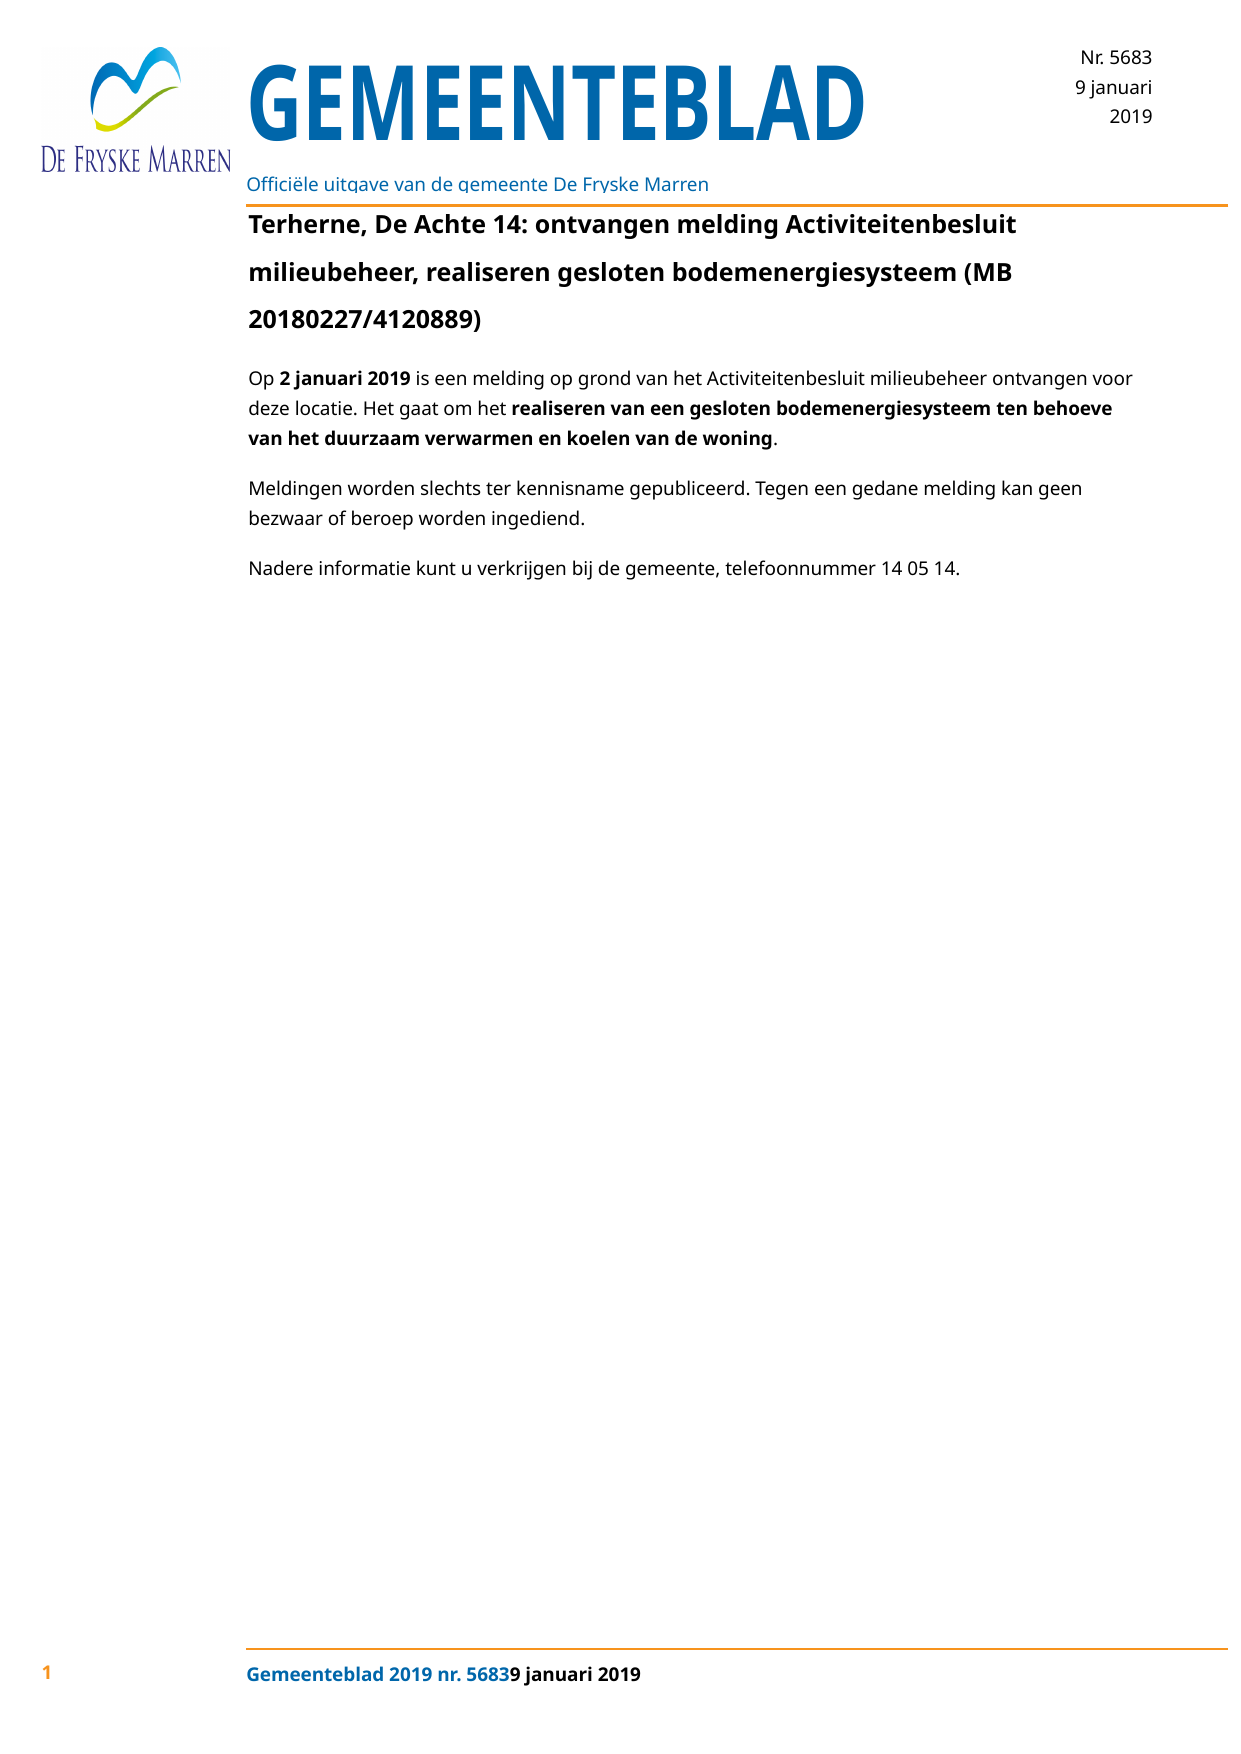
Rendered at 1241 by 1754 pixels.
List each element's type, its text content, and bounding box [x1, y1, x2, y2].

text Terherne, De Achte 14: ontvangen melding Activiteitenbesluit milieubeheer, realiseren gesloten bodemenergiesysteem (MB 20180227/4120889) [248, 207, 1152, 336]
picture [41, 47, 231, 172]
text Nadere informatie kunt u verkrijgen bij de gemeente, telefoonnummer 14 05 14. [248, 555, 1152, 581]
text Meldingen worden slechts ter kennisname gepubliceerd. Tegen een gedane melding kan geen bezwaar of beroep worden ingediend. [248, 475, 1152, 530]
text Op 2 januari 2019 is een melding op grond van het Activiteitenbesluit milieubeheer ontvangen voor deze locatie. Het gaat om het realiseren van een gesloten bodemenergiesysteem ten behoeve van het duurzaam verwarmen en koelen van de woning. [248, 366, 1152, 450]
